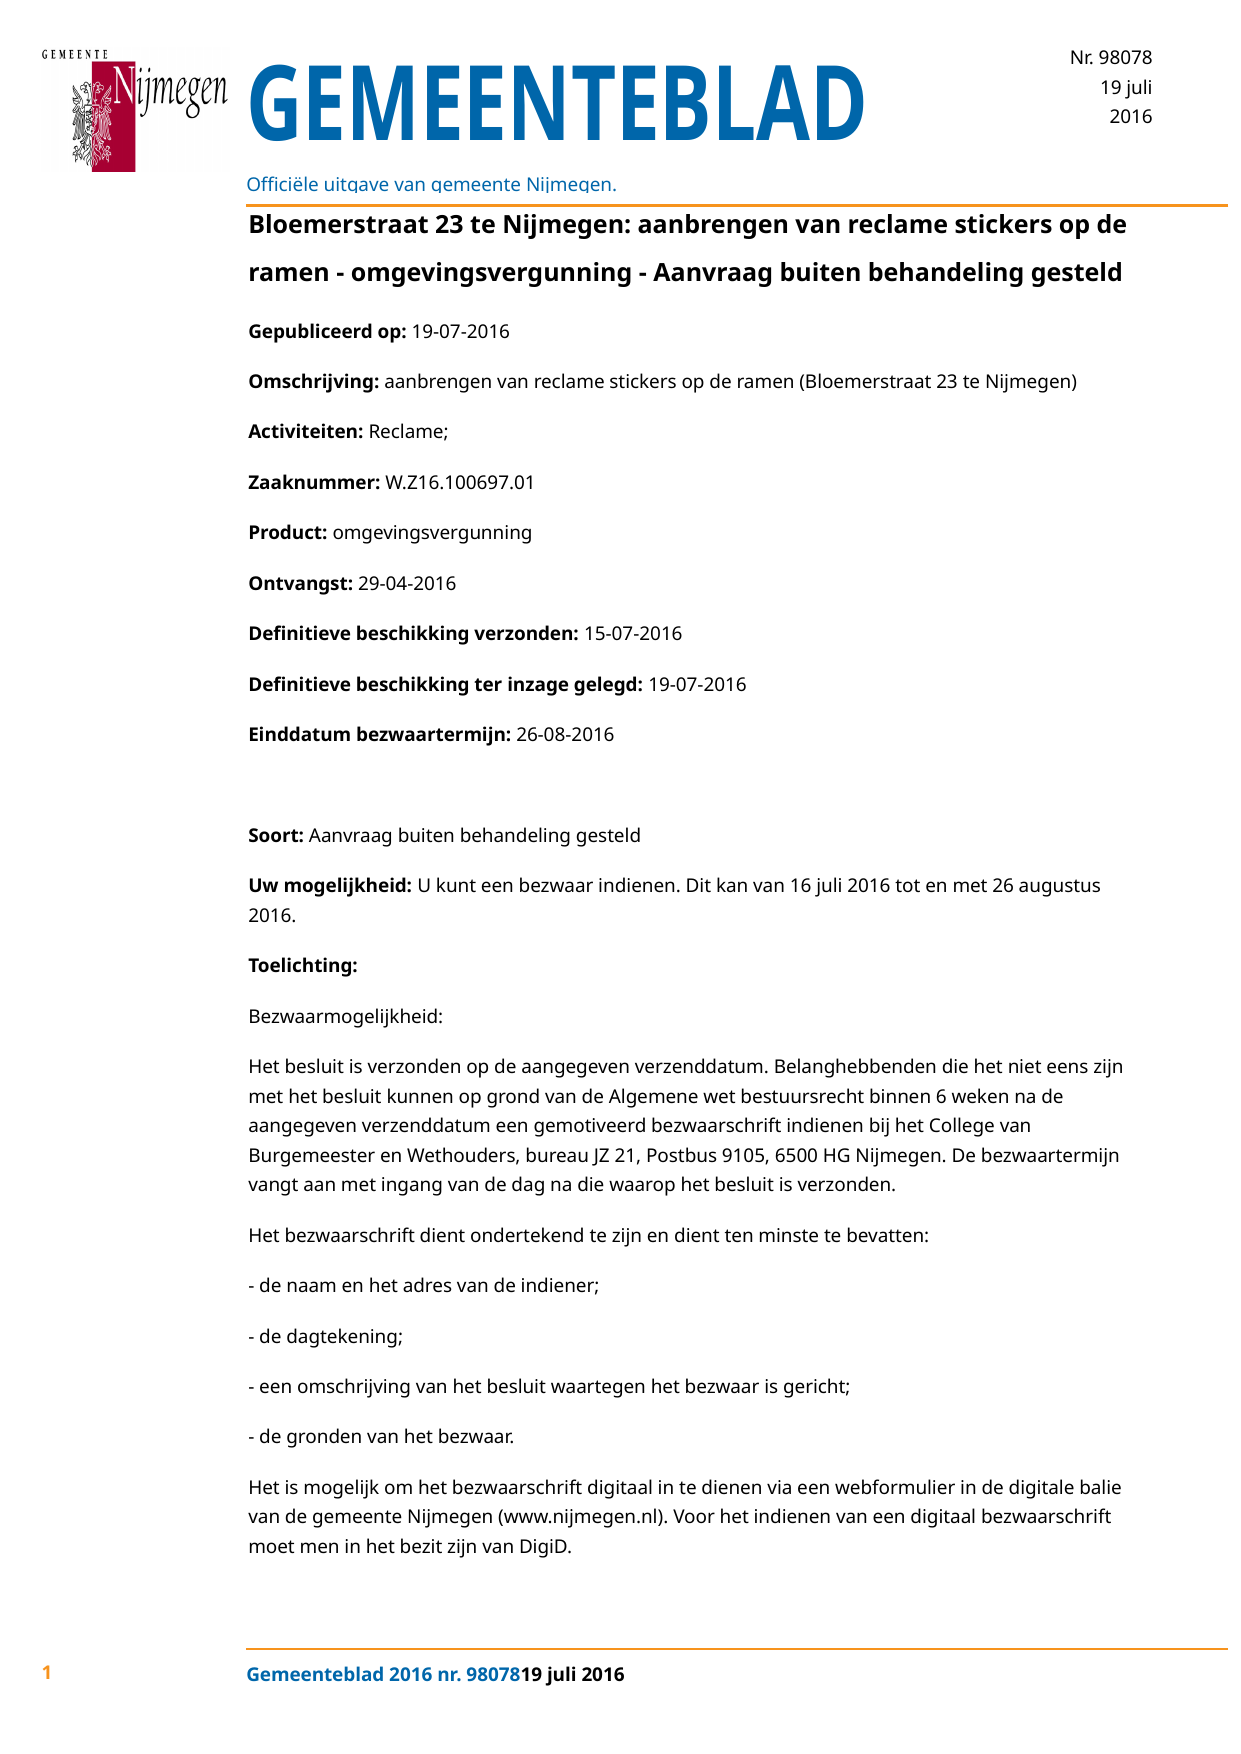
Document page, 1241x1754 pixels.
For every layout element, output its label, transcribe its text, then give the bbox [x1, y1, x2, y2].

text Bloemerstraat 23 te Nijmegen: aanbrengen van reclame stickers op de ramen - omgevingsvergunning - Aanvraag buiten behandeling gesteld [248, 207, 1152, 288]
text Bezwaarmogelijkheid: [248, 1003, 1152, 1029]
text Het is mogelijk om het bezwaarschrift digitaal in te dienen via een webformulier in de digitale balie van de gemeente Nijmegen (www.nijmegen.nl). Voor het indienen van een digitaal bezwaarschrift moet men in het bezit zijn van DigiD. [248, 1474, 1152, 1559]
text Het bezwaarschrift dient ondertekend te zijn en dient ten minste te bevatten: [248, 1222, 1152, 1248]
text Einddatum bezwaartermijn: 26-08-2016 [248, 721, 1152, 747]
text Definitieve beschikking verzonden: 15-07-2016 [248, 620, 1152, 646]
text - de naam en het adres van de indiener; [248, 1272, 1152, 1298]
text Omschrijving: aanbrengen van reclame stickers op de ramen (Bloemerstraat 23 te Nijmegen) [248, 368, 1152, 394]
text - een omschrijving van het besluit waartegen het bezwaar is gericht; [248, 1373, 1152, 1399]
text Definitieve beschikking ter inzage gelegd: 19-07-2016 [248, 671, 1152, 697]
text Gepubliceerd op: 19-07-2016 [248, 318, 1152, 344]
text Ontvangst: 29-04-2016 [248, 570, 1152, 596]
text Toelichting: [248, 952, 1152, 978]
text Uw mogelijkheid: U kunt een bezwaar indienen. Dit kan van 16 juli 2016 tot en met 26 augustus 2016. [248, 872, 1152, 928]
picture [41, 47, 231, 172]
text Activiteiten: Reclame; [248, 419, 1152, 444]
text - de dagtekening; [248, 1323, 1152, 1349]
text Het besluit is verzonden op de aangegeven verzenddatum. Belanghebbenden die het niet eens zijn met het besluit kunnen op grond van de Algemene wet bestuursrecht binnen 6 weken na de aangegeven verzenddatum een gemotiveerd bezwaarschrift indienen bij het College van Burgemeester en Wethouders, bureau JZ 21, Postbus 9105, 6500 HG Nijmegen. De bezwaartermijn vangt aan met ingang van de dag na die waarop het besluit is verzonden. [248, 1053, 1152, 1197]
text - de gronden van het bezwaar. [248, 1424, 1152, 1449]
text Zaaknummer: W.Z16.100697.01 [248, 469, 1152, 495]
text Product: omgevingsvergunning [248, 519, 1152, 545]
text Soort: Aanvraag buiten behandeling gesteld [248, 822, 1152, 848]
